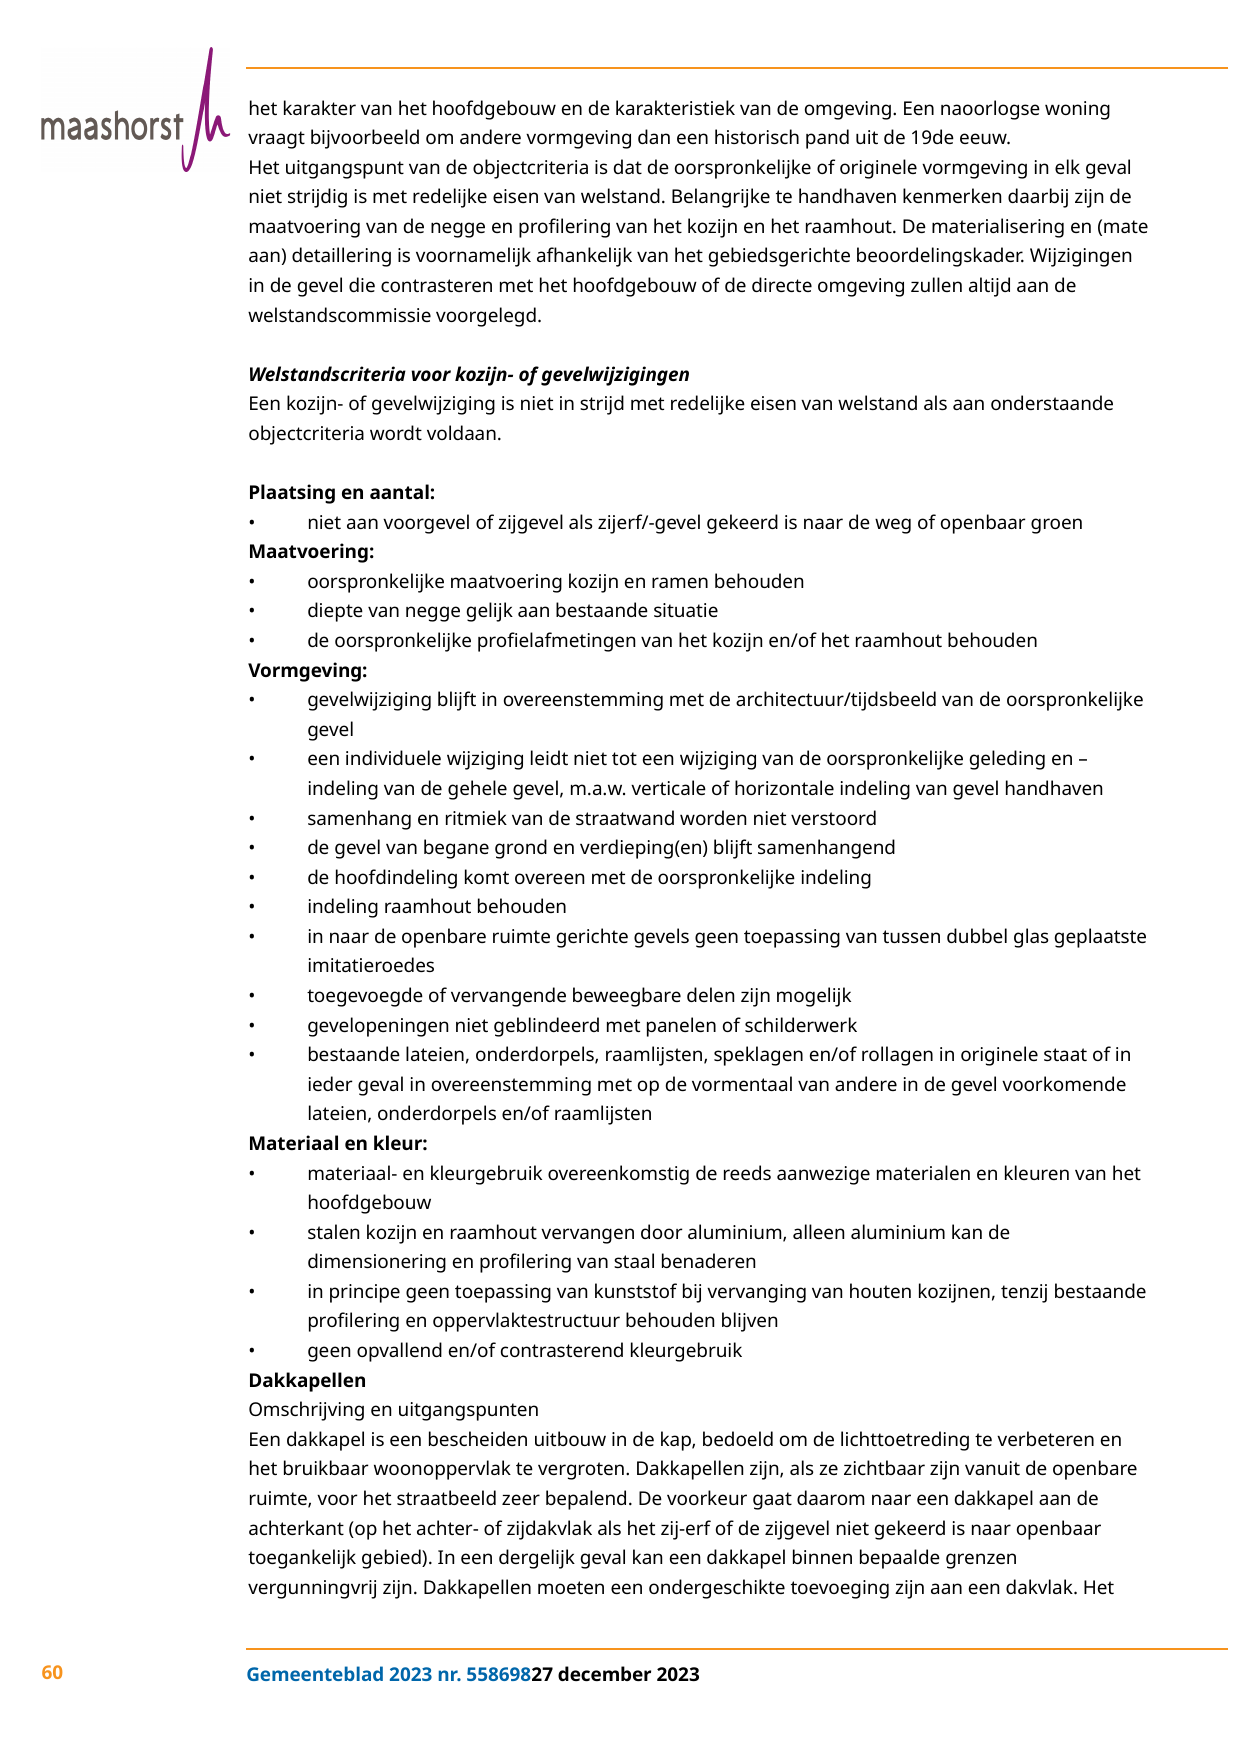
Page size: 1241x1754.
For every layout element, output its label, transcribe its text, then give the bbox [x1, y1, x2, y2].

text Materiaal en kleur: [248, 1130, 1152, 1156]
text Het uitgangspunt van de objectcriteria is dat de oorspronkelijke of originele vormgeving in elk geval niet strijdig is met redelijke eisen van welstand. Belangrijke te handhaven kenmerken daarbij zijn de maatvoering van de negge en profilering van het kozijn en het raamhout. De materialisering en (mate aan) detaillering is voornamelijk afhankelijk van het gebiedsgerichte beoordelingskader. Wijzigingen in de gevel die contrasteren met het hoofdgebouw of de directe omgeving zullen altijd aan de welstandscommissie voorgelegd. [248, 154, 1152, 328]
text Plaatsing en aantal: [248, 479, 1152, 505]
list in naar de openbare ruimte gerichte gevels geen toepassing van tussen dubbel glas geplaatste imitatieroedes [248, 923, 1152, 978]
list de oorspronkelijke profielafmetingen van het kozijn en/of het raamhout behouden [248, 627, 1152, 653]
list geen opvallend en/of contrasterend kleurgebruik [248, 1337, 1152, 1363]
list niet aan voorgevel of zijgevel als zijerf/-gevel gekeerd is naar de weg of openbaar groen [248, 509, 1152, 535]
list indeling raamhout behouden [248, 893, 1152, 919]
text het karakter van het hoofdgebouw en de karakteristiek van de omgeving. Een naoorlogse woning vraagt bijvoorbeeld om andere vormgeving dan een historisch pand uit de 19de eeuw. [248, 95, 1152, 150]
list toegevoegde of vervangende beweegbare delen zijn mogelijk [248, 982, 1152, 1008]
text Maatvoering: [248, 538, 1152, 564]
list een individuele wijziging leidt niet tot een wijziging van de oorspronkelijke geleding en –indeling van de gehele gevel, m.a.w. verticale of horizontale indeling van gevel handhaven [248, 746, 1152, 801]
list gevelopeningen niet geblindeerd met panelen of schilderwerk [248, 1012, 1152, 1038]
list materiaal- en kleurgebruik overeenkomstig de reeds aanwezige materialen en kleuren van het hoofdgebouw [248, 1160, 1152, 1215]
list de hoofdindeling komt overeen met de oorspronkelijke indeling [248, 864, 1152, 890]
list stalen kozijn en raamhout vervangen door aluminium, alleen aluminium kan de dimensionering en profilering van staal benaderen [248, 1219, 1152, 1274]
list de gevel van begane grond en verdieping(en) blijft samenhangend [248, 834, 1152, 860]
text Vormgeving: [248, 657, 1152, 683]
text Een kozijn- of gevelwijziging is niet in strijd met redelijke eisen van welstand als aan onderstaande objectcriteria wordt voldaan. [248, 391, 1152, 446]
list diepte van negge gelijk aan bestaande situatie [248, 598, 1152, 623]
text Een dakkapel is een bescheiden uitbouw in de kap, bedoeld om de lichttoetreding te verbeteren en het bruikbaar woonoppervlak te vergroten. Dakkapellen zijn, als ze zichtbaar zijn vanuit de openbare ruimte, voor het straatbeeld zeer bepalend. De voorkeur gaat daarom naar een dakkapel aan de achterkant (op het achter- of zijdakvlak als het zij-erf of de zijgevel niet gekeerd is naar openbaar toegankelijk gebied). In een dergelijk geval kan een dakkapel binnen bepaalde grenzen vergunningvrij zijn. Dakkapellen moeten een ondergeschikte toevoeging zijn aan een dakvlak. Het [248, 1426, 1152, 1600]
list oorspronkelijke maatvoering kozijn en ramen behouden [248, 568, 1152, 594]
list samenhang en ritmiek van de straatwand worden niet verstoord [248, 805, 1152, 831]
picture [41, 47, 231, 172]
list gevelwijziging blijft in overeenstemming met de architectuur/tijdsbeeld van de oorspronkelijke gevel [248, 686, 1152, 742]
text Omschrijving en uitgangspunten [248, 1396, 1152, 1422]
list bestaande lateien, onderdorpels, raamlijsten, speklagen en/of rollagen in originele staat of in ieder geval in overeenstemming met op de vormentaal van andere in de gevel voorkomende lateien, onderdorpels en/of raamlijsten [248, 1041, 1152, 1126]
text Welstandscriteria voor kozijn- of gevelwijzigingen [248, 361, 1152, 387]
text Dakkapellen [248, 1367, 1152, 1393]
list in principe geen toepassing van kunststof bij vervanging van houten kozijnen, tenzij bestaande profilering en oppervlaktestructuur behouden blijven [248, 1278, 1152, 1333]
